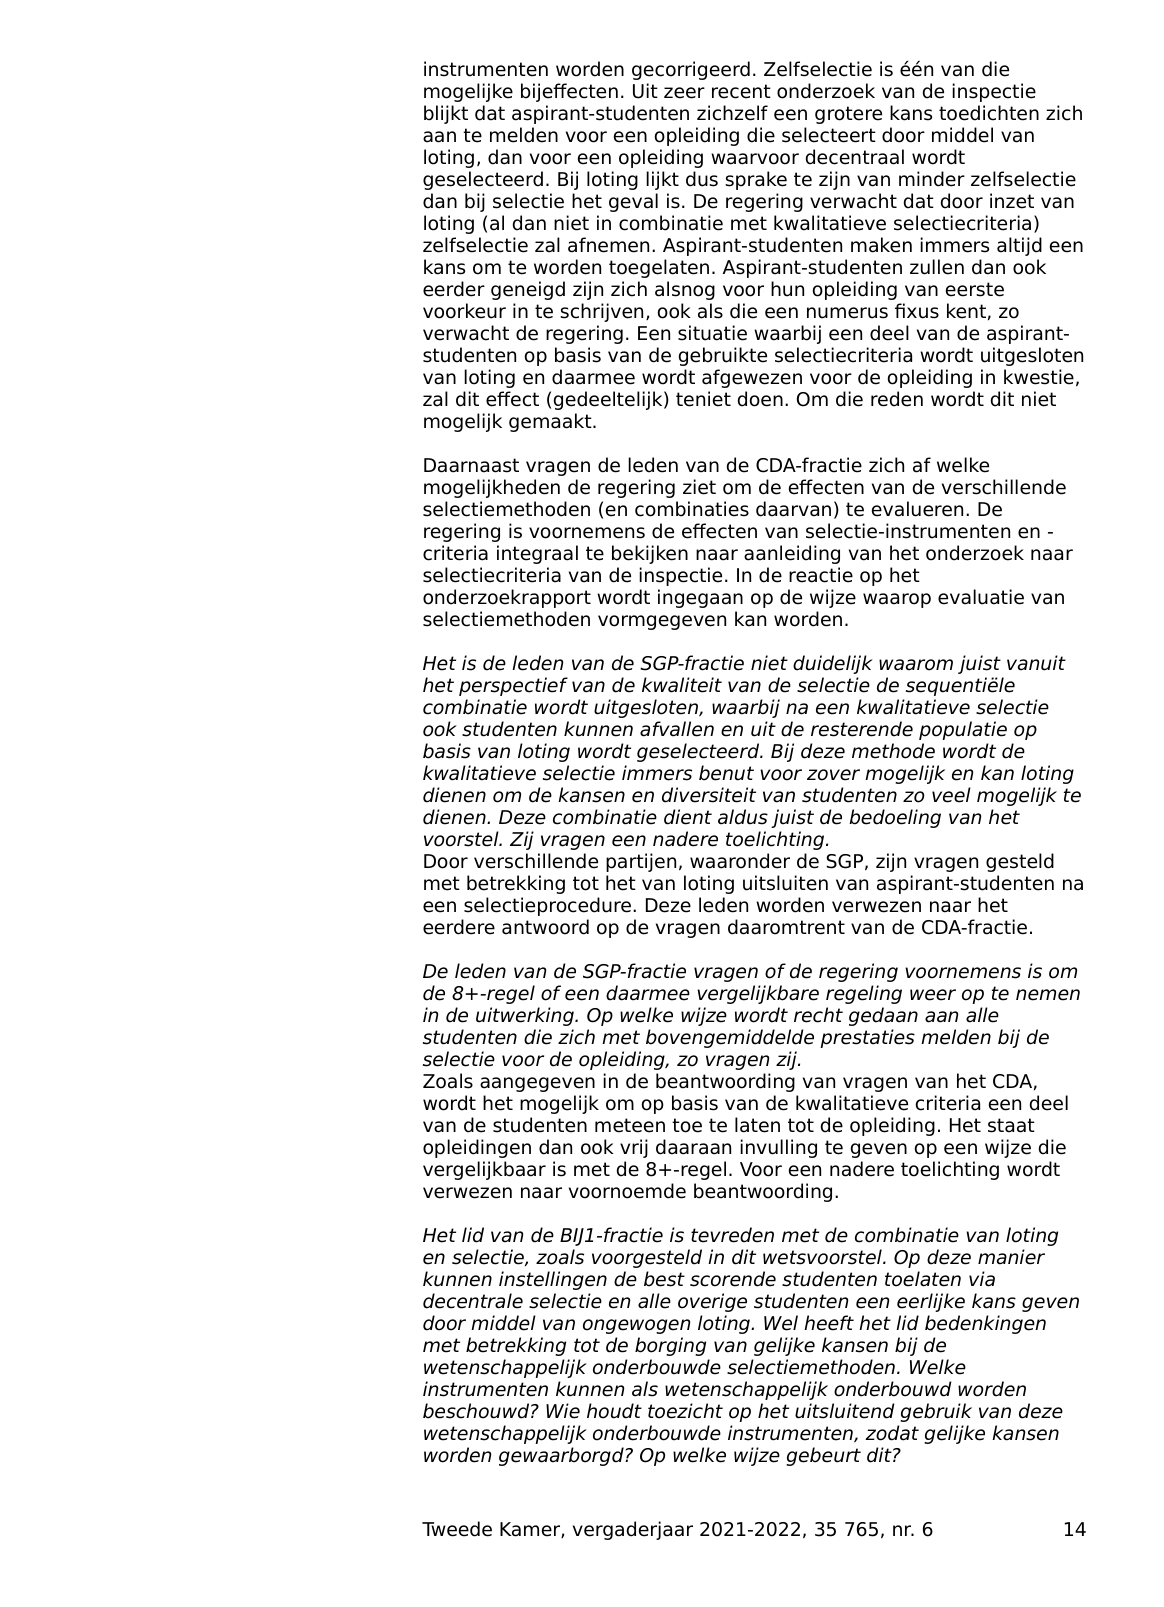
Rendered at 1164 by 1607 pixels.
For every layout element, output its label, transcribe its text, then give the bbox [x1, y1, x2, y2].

text De leden van de SGP-fractie vragen of de regering voornemens is om de 8+-regel of een daarmee vergelijkbare regeling weer op te nemen in de uitwerking. Op welke wijze wordt recht gedaan aan alle studenten die zich met bovengemiddelde prestaties melden bij de selectie voor de opleiding, zo vragen zij. [422, 961, 1087, 1071]
text instrumenten worden gecorrigeerd. Zelfselectie is één van die mogelijke bijeffecten. Uit zeer recent onderzoek van de inspectie blijkt dat aspirant-studenten zichzelf een grotere kans toedichten zich aan te melden voor een opleiding die selecteert door middel van loting, dan voor een opleiding waarvoor decentraal wordt geselecteerd. Bij loting lijkt dus sprake te zijn van minder zelfselectie dan bij selectie het geval is. De regering verwacht dat door inzet van loting (al dan niet in combinatie met kwalitatieve selectiecriteria) zelfselectie zal afnemen. Aspirant-studenten maken immers altijd een kans om te worden toegelaten. Aspirant-studenten zullen dan ook eerder geneigd zijn zich alsnog voor hun opleiding van eerste voorkeur in te schrijven, ook als die een numerus fixus kent, zo verwacht de regering. Een situatie waarbij een deel van de aspirant-studenten op basis van de gebruikte selectiecriteria wordt uitgesloten van loting en daarmee wordt afgewezen voor de opleiding in kwestie, zal dit effect (gedeeltelijk) teniet doen. Om die reden wordt dit niet mogelijk gemaakt. [422, 59, 1087, 433]
text Daarnaast vragen de leden van de CDA-fractie zich af welke mogelijkheden de regering ziet om de effecten van de verschillende selectiemethoden (en combinaties daarvan) te evalueren. De regering is voornemens de effecten van selectie-instrumenten en -criteria integraal te bekijken naar aanleiding van het onderzoek naar selectiecriteria van de inspectie. In de reactie op het onderzoekrapport wordt ingegaan op de wijze waarop evaluatie van selectiemethoden vormgegeven kan worden. [422, 455, 1087, 631]
text Door verschillende partijen, waaronder de SGP, zijn vragen gesteld met betrekking tot het van loting uitsluiten van aspirant-studenten na een selectieprocedure. Deze leden worden verwezen naar het eerdere antwoord op de vragen daaromtrent van de CDA-fractie. [422, 851, 1087, 939]
text Het lid van de BIJ1-fractie is tevreden met de combinatie van loting en selectie, zoals voorgesteld in dit wetsvoorstel. Op deze manier kunnen instellingen de best scorende studenten toelaten via decentrale selectie en alle overige studenten een eerlijke kans geven door middel van ongewogen loting. Wel heeft het lid bedenkingen met betrekking tot de borging van gelijke kansen bij de wetenschappelijk onderbouwde selectiemethoden. Welke instrumenten kunnen als wetenschappelijk onderbouwd worden beschouwd? Wie houdt toezicht op het uitsluitend gebruik van deze wetenschappelijk onderbouwde instrumenten, zodat gelijke kansen worden gewaarborgd? Op welke wijze gebeurt dit? [422, 1225, 1087, 1467]
text Het is de leden van de SGP-fractie niet duidelijk waarom juist vanuit het perspectief van de kwaliteit van de selectie de sequentiële combinatie wordt uitgesloten, waarbij na een kwalitatieve selectie ook studenten kunnen afvallen en uit de resterende populatie op basis van loting wordt geselecteerd. Bij deze methode wordt de kwalitatieve selectie immers benut voor zover mogelijk en kan loting dienen om de kansen en diversiteit van studenten zo veel mogelijk te dienen. Deze combinatie dient aldus juist de bedoeling van het voorstel. Zij vragen een nadere toelichting. [422, 653, 1087, 851]
text Zoals aangegeven in de beantwoording van vragen van het CDA, wordt het mogelijk om op basis van de kwalitatieve criteria een deel van de studenten meteen toe te laten tot de opleiding. Het staat opleidingen dan ook vrij daaraan invulling te geven op een wijze die vergelijkbaar is met de 8+-regel. Voor een nadere toelichting wordt verwezen naar voornoemde beantwoording. [422, 1071, 1087, 1203]
